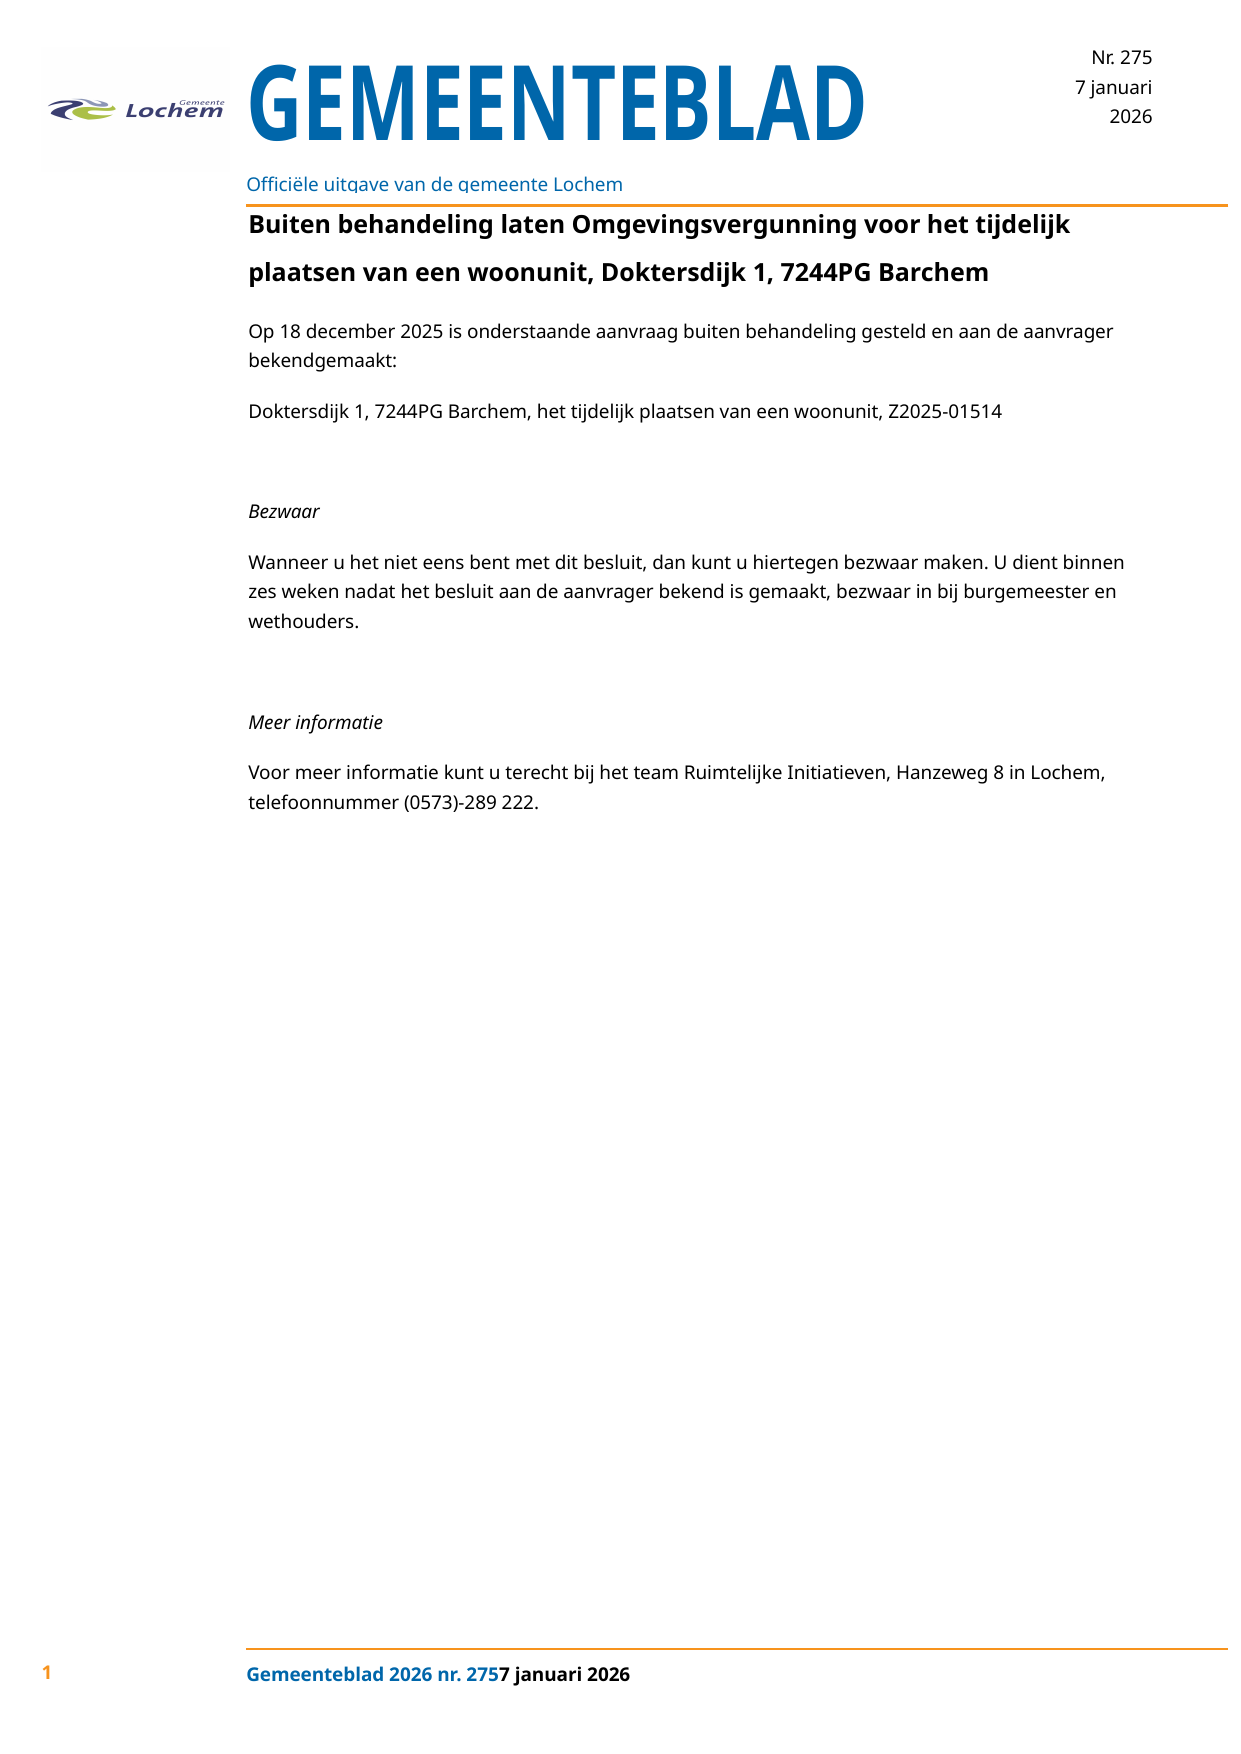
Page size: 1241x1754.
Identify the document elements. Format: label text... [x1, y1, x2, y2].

text Buiten behandeling laten Omgevingsvergunning voor het tijdelijk plaatsen van een woonunit, Doktersdijk 1, 7244PG Barchem [248, 207, 1152, 288]
text Meer informatie [248, 709, 1152, 735]
text Op 18 december 2025 is onderstaande aanvraag buiten behandeling gesteld en aan de aanvrager bekendgemaakt: [248, 318, 1152, 373]
text Doktersdijk 1, 7244PG Barchem, het tijdelijk plaatsen van een woonunit, Z2025-01514 [248, 398, 1152, 424]
text Voor meer informatie kunt u terecht bij het team Ruimtelijke Initiatieven, Hanzeweg 8 in Lochem, telefoonnummer (0573)-289 222. [248, 759, 1152, 815]
text Bezwaar [248, 499, 1152, 524]
picture [41, 47, 231, 172]
text Wanneer u het niet eens bent met dit besluit, dan kunt u hiertegen bezwaar maken. U dient binnen zes weken nadat het besluit aan de aanvrager bekend is gemaakt, bezwaar in bij burgemeester en wethouders. [248, 549, 1152, 634]
